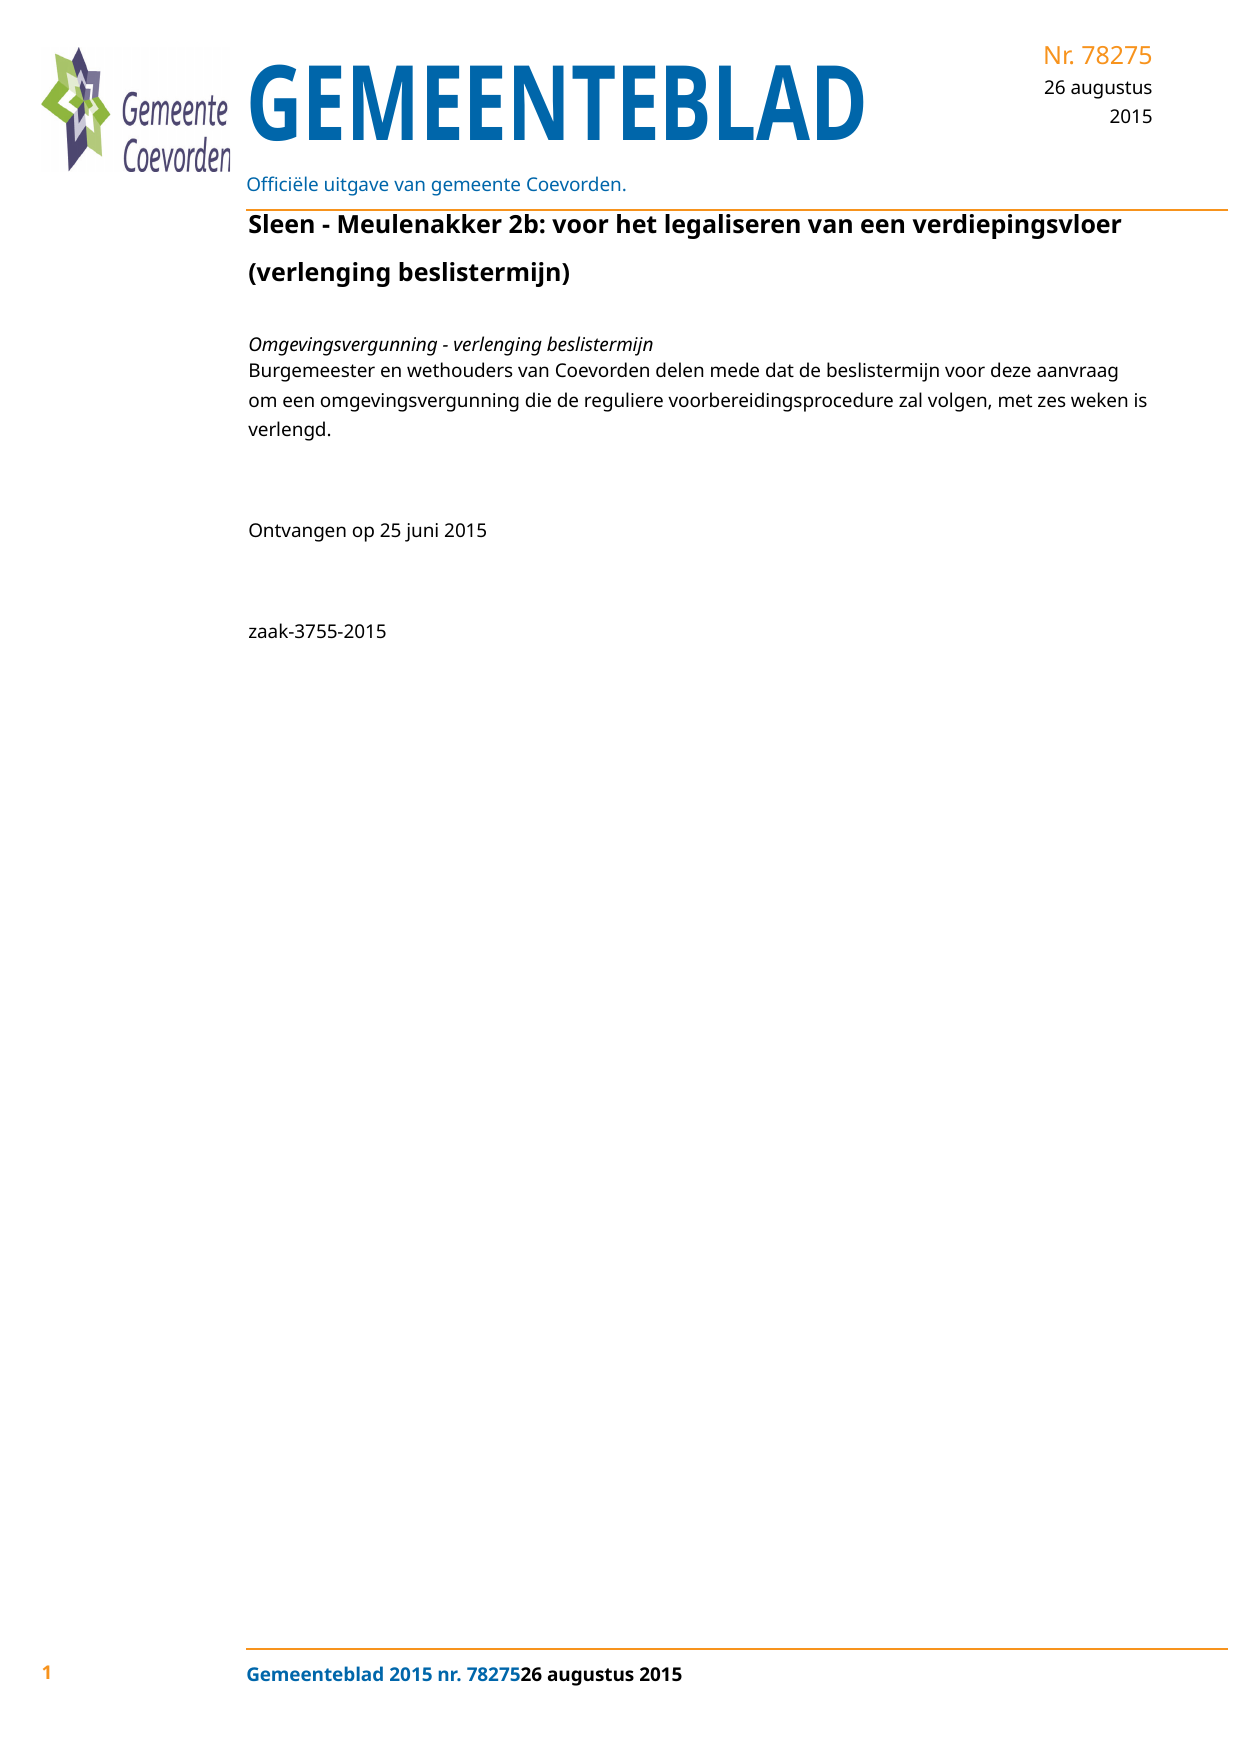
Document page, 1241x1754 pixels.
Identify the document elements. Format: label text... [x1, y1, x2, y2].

text Sleen - Meulenakker 2b: voor het legaliseren van een verdiepingsvloer (verlenging beslistermijn) [248, 211, 1152, 288]
text Ontvangen op 25 juni 2015 [248, 517, 1152, 543]
text zaak-3755-2015 [248, 618, 1152, 644]
text Burgemeester en wethouders van Coevorden delen mede dat de beslistermijn voor deze aanvraag om een omgevingsvergunning die de reguliere voorbereidingsprocedure zal volgen, met zes weken is verlengd. [248, 357, 1152, 442]
text Omgevingsvergunning - verlenging beslistermijn [248, 331, 1152, 357]
picture [41, 47, 231, 172]
